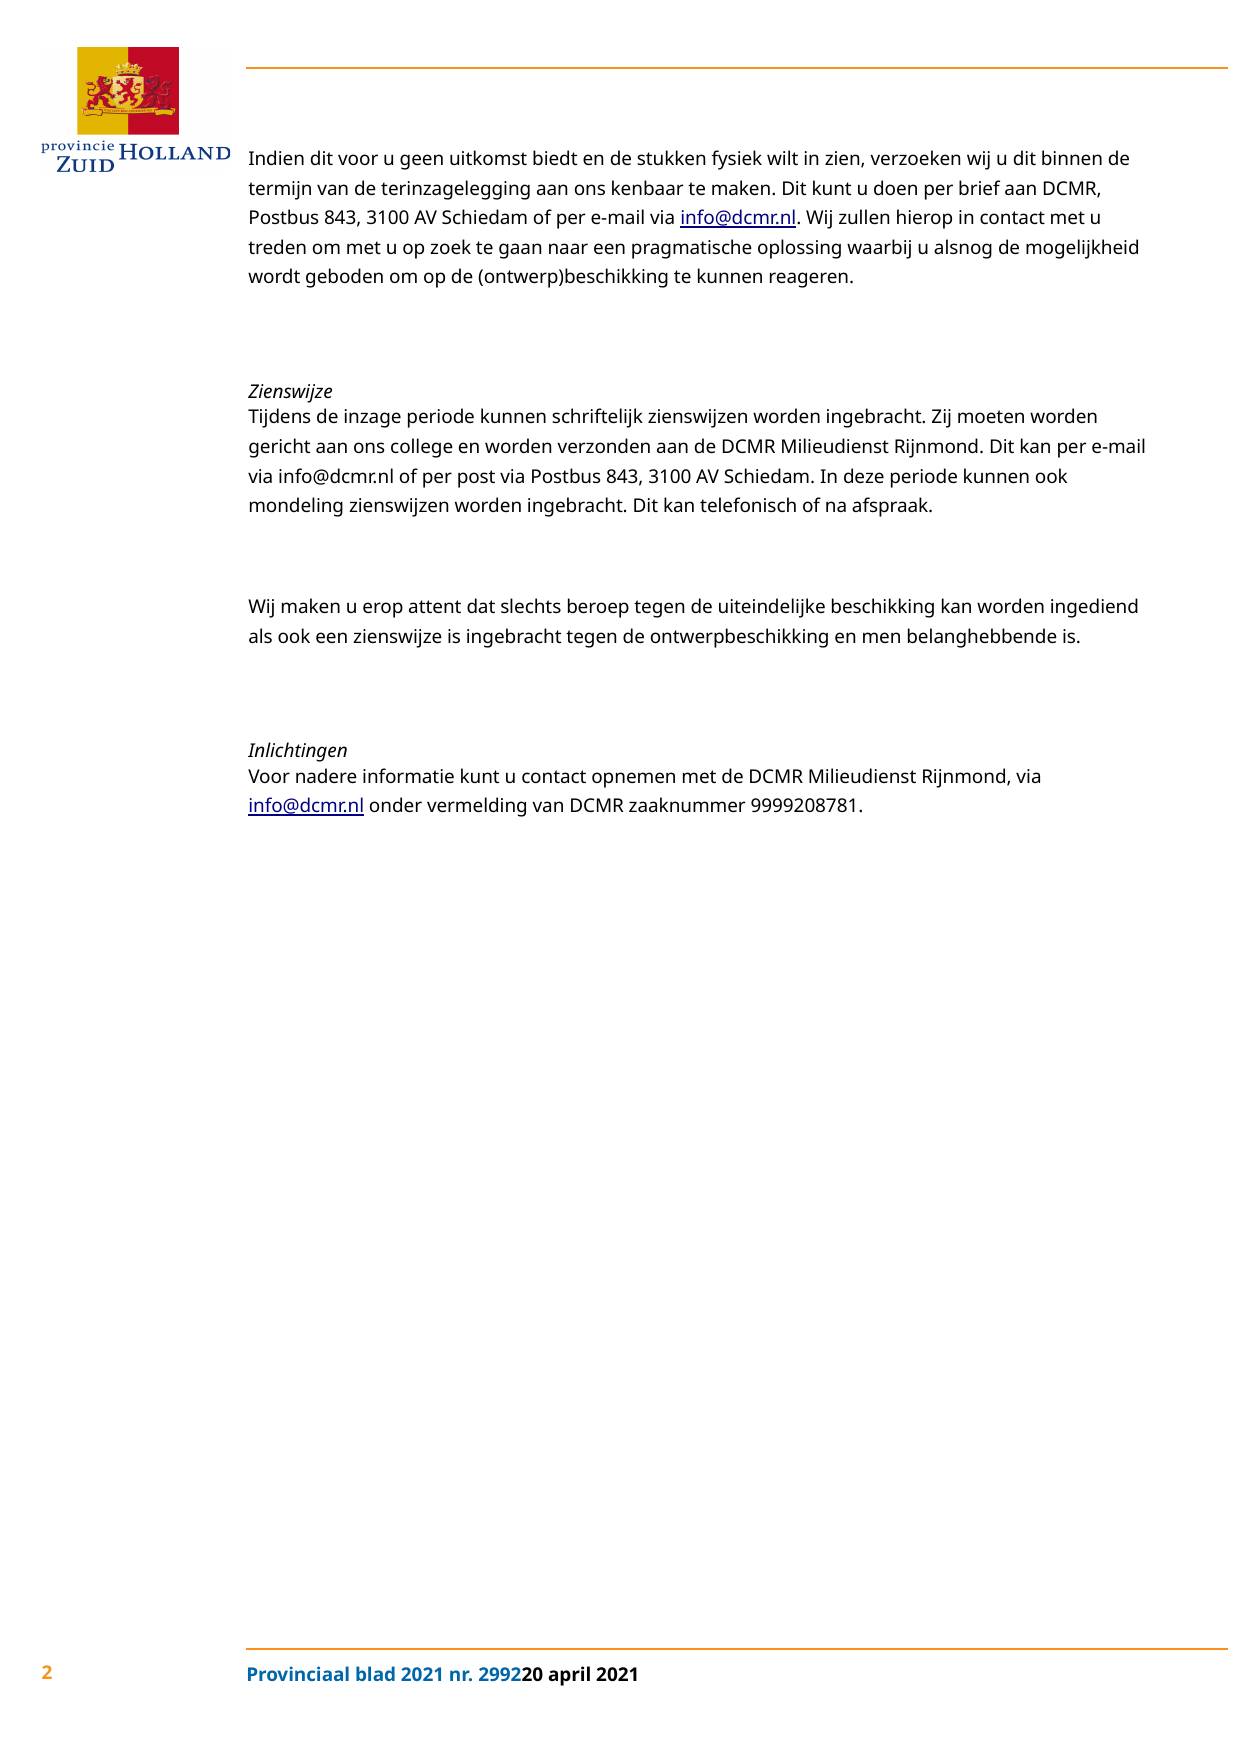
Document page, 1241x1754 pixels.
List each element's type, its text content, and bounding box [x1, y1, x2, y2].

text Voor nadere informatie kunt u contact opnemen met de DCMR Milieudienst Rijnmond, via info@dcmr.nl onder vermelding van DCMR zaaknummer 9999208781. [248, 763, 1152, 818]
text Inlichtingen [248, 737, 1152, 763]
text Zienswijze [248, 378, 1152, 404]
text Indien dit voor u geen uitkomst biedt en de stukken fysiek wilt in zien, verzoeken wij u dit binnen de termijn van de terinzagelegging aan ons kenbaar te maken. Dit kunt u doen per brief aan DCMR, Postbus 843, 3100 AV Schiedam of per e-mail via info@dcmr.nl. Wij zullen hierop in contact met u treden om met u op zoek te gaan naar een pragmatische oplossing waarbij u alsnog de mogelijkheid wordt geboden om op de (ontwerp)beschikking te kunnen reageren. [248, 145, 1152, 289]
picture [41, 47, 231, 172]
text Wij maken u erop attent dat slechts beroep tegen de uiteindelijke beschikking kan worden ingediend als ook een zienswijze is ingebracht tegen de ontwerpbeschikking en men belanghebbende is. [248, 593, 1152, 648]
text Tijdens de inzage periode kunnen schriftelijk zienswijzen worden ingebracht. Zij moeten worden gericht aan ons college en worden verzonden aan de DCMR Milieudienst Rijnmond. Dit kan per e-mail via info@dcmr.nl of per post via Postbus 843, 3100 AV Schiedam. In deze periode kunnen ook mondeling zienswijzen worden ingebracht. Dit kan telefonisch of na afspraak. [248, 404, 1152, 518]
